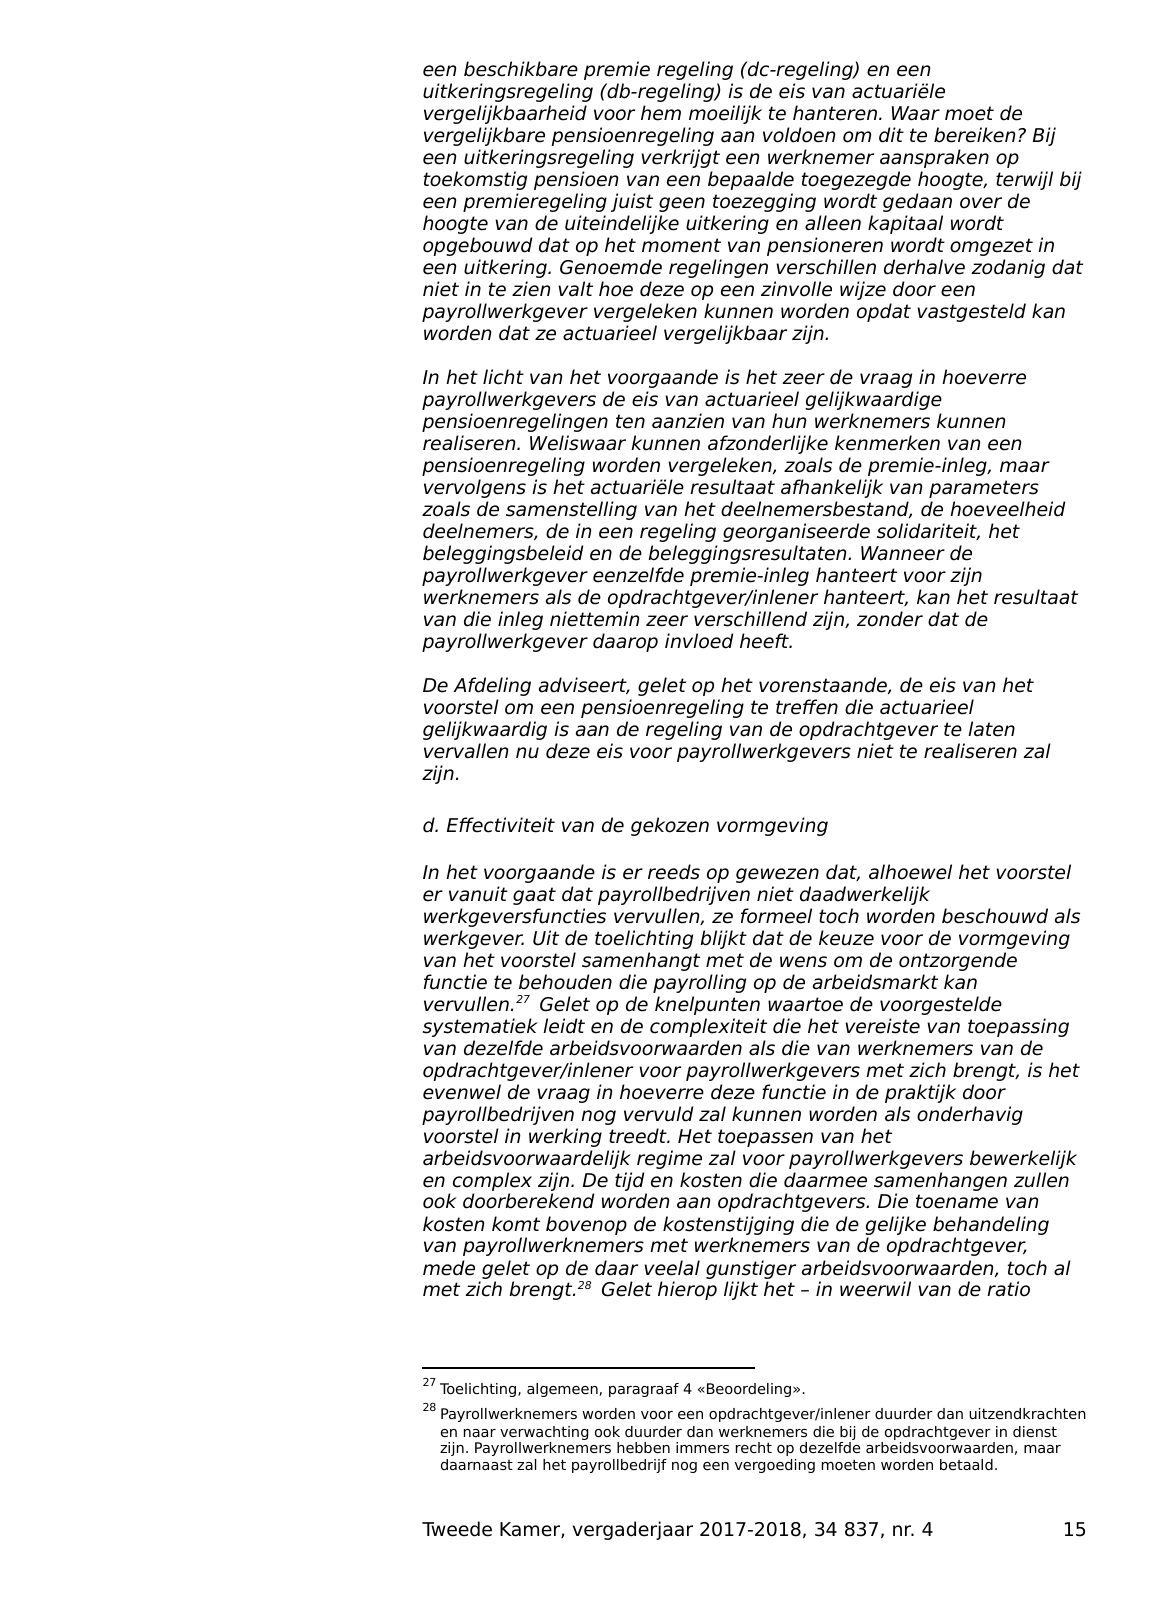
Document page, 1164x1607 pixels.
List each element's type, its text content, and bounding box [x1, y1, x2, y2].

text De Afdeling adviseert, gelet op het vorenstaande, de eis van het voorstel om een pensioenregeling te treffen die actuarieel gelijkwaardig is aan de regeling van de opdrachtgever te laten vervallen nu deze eis voor payrollwerkgevers niet te realiseren zal zijn. [422, 675, 1087, 785]
text Toelichting, algemeen, paragraaf 4 «Beoordeling». [422, 1377, 1087, 1399]
text Payrollwerknemers worden voor een opdrachtgever/inlener duurder dan uitzendkrachten en naar verwachting ook duurder dan werknemers die bij de opdrachtgever in dienst zijn. Payrollwerknemers hebben immers recht op dezelfde arbeidsvoorwaarden, maar daarnaast zal het payrollbedrijf nog een vergoeding moeten worden betaald. [422, 1402, 1087, 1474]
text In het voorgaande is er reeds op gewezen dat, alhoewel het voorstel er vanuit gaat dat payrollbedrijven niet daadwerkelijk werkgeversfuncties vervullen, ze formeel toch worden beschouwd als werkgever. Uit de toelichting blijkt dat de keuze voor de vormgeving van het voorstel samenhangt met de wens om de ontzorgende functie te behouden die payrolling op de arbeidsmarkt kan vervullen. Gelet op de knelpunten waartoe de voorgestelde systematiek leidt en de complexiteit die het vereiste van toepassing van dezelfde arbeidsvoorwaarden als die van werknemers van de opdrachtgever/inlener voor payrollwerkgevers met zich brengt, is het evenwel de vraag in hoeverre deze functie in de praktijk door payrollbedrijven nog vervuld zal kunnen worden als onderhavig voorstel in werking treedt. Het toepassen van het arbeidsvoorwaardelijk regime zal voor payrollwerkgevers bewerkelijk en complex zijn. De tijd en kosten die daarmee samenhangen zullen ook doorberekend worden aan opdrachtgevers. Die toename van kosten komt bovenop de kostenstijging die de gelijke behandeling van payrollwerknemers met werknemers van de opdrachtgever, mede gelet op de daar veelal gunstiger arbeidsvoorwaarden, toch al met zich brengt. Gelet hierop lijkt het – in weerwil van de ratio [422, 862, 1087, 1301]
subtitle d. Effectiviteit van de gekozen vormgeving [422, 815, 1087, 837]
text een beschikbare premie regeling (dc-regeling) en een uitkeringsregeling (db-regeling) is de eis van actuariële vergelijkbaarheid voor hem moeilijk te hanteren. Waar moet de vergelijkbare pensioenregeling aan voldoen om dit te bereiken? Bij een uitkeringsregeling verkrijgt een werknemer aanspraken op toekomstig pensioen van een bepaalde toegezegde hoogte, terwijl bij een premieregeling juist geen toezegging wordt gedaan over de hoogte van de uiteindelijke uitkering en alleen kapitaal wordt opgebouwd dat op het moment van pensioneren wordt omgezet in een uitkering. Genoemde regelingen verschillen derhalve zodanig dat niet in te zien valt hoe deze op een zinvolle wijze door een payrollwerkgever vergeleken kunnen worden opdat vastgesteld kan worden dat ze actuarieel vergelijkbaar zijn. [422, 59, 1087, 345]
text In het licht van het voorgaande is het zeer de vraag in hoeverre payrollwerkgevers de eis van actuarieel gelijkwaardige pensioenregelingen ten aanzien van hun werknemers kunnen realiseren. Weliswaar kunnen afzonderlijke kenmerken van een pensioenregeling worden vergeleken, zoals de premie-inleg, maar vervolgens is het actuariële resultaat afhankelijk van parameters zoals de samenstelling van het deelnemersbestand, de hoeveelheid deelnemers, de in een regeling georganiseerde solidariteit, het beleggingsbeleid en de beleggingsresultaten. Wanneer de payrollwerkgever eenzelfde premie-inleg hanteert voor zijn werknemers als de opdrachtgever/inlener hanteert, kan het resultaat van die inleg niettemin zeer verschillend zijn, zonder dat de payrollwerkgever daarop invloed heeft. [422, 367, 1087, 653]
